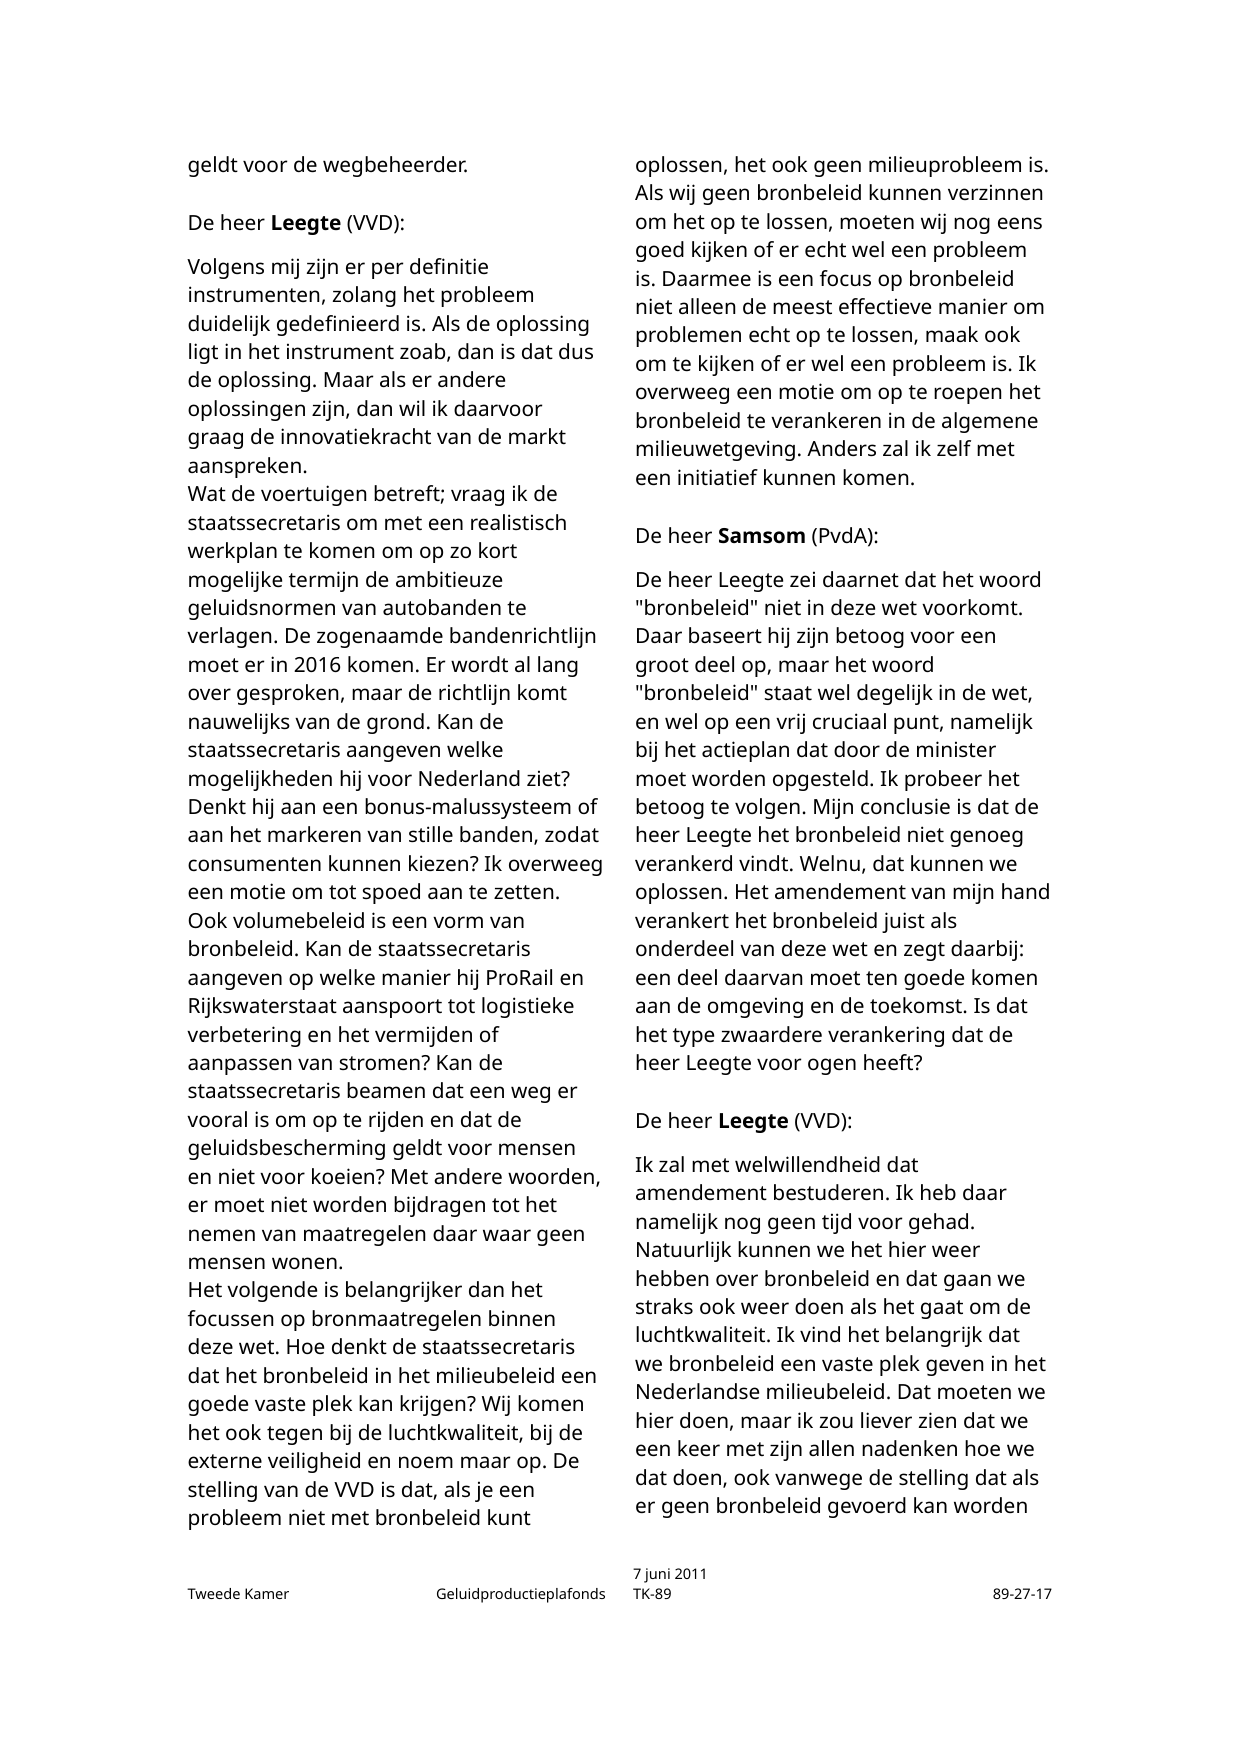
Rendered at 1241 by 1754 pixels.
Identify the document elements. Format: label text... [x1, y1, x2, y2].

text Ook volumebeleid is een vorm van bronbeleid. Kan de staatssecretaris aangeven op welke manier hij ProRail en Rijkswaterstaat aanspoort tot logistieke verbetering en het vermijden of aanpassen van stromen? Kan de staatssecretaris beamen dat een weg er vooral is om op te rijden en dat de geluidsbescherming geldt voor mensen en niet voor koeien? Met andere woorden, er moet niet worden bijdragen tot het nemen van maatregelen daar waar geen mensen wonen. [187, 906, 605, 1276]
text De heer Samsom (PvdA): [635, 521, 1053, 550]
text Wat de voertuigen betreft; vraag ik de staatssecretaris om met een realistisch werkplan te komen om op zo kort mogelijke termijn de ambitieuze geluidsnormen van autobanden te verlagen. De zogenaamde bandenrichtlijn moet er in 2016 komen. Er wordt al lang over gesproken, maar de richtlijn komt nauwelijks van de grond. Kan de staatssecretaris aangeven welke mogelijkheden hij voor Nederland ziet? Denkt hij aan een bonus-malussysteem of aan het markeren van stille banden, zodat consumenten kunnen kiezen? Ik overweeg een motie om tot spoed aan te zetten. [187, 479, 605, 906]
text De heer Leegte (VVD): [635, 1107, 1053, 1135]
text Het volgende is belangrijker dan het focussen op bronmaatregelen binnen deze wet. Hoe denkt de staatssecretaris dat het bronbeleid in het milieubeleid een goede vaste plek kan krijgen? Wij komen het ook tegen bij de luchtkwaliteit, bij de externe veiligheid en noem maar op. De stelling van de VVD is dat, als je een probleem niet met bronbeleid kunt [187, 1276, 605, 1532]
text Ik zal met welwillendheid dat amendement bestuderen. Ik heb daar namelijk nog geen tijd voor gehad. Natuurlijk kunnen we het hier weer hebben over bronbeleid en dat gaan we straks ook weer doen als het gaat om de luchtkwaliteit. Ik vind het belangrijk dat we bronbeleid een vaste plek geven in het Nederlandse milieubeleid. Dat moeten we hier doen, maar ik zou liever zien dat we een keer met zijn allen nadenken hoe we dat doen, ook vanwege de stelling dat als er geen bronbeleid gevoerd kan worden [635, 1150, 1053, 1520]
text geldt voor de wegbeheerder. [187, 150, 605, 178]
text Volgens mij zijn er per definitie instrumenten, zolang het probleem duidelijk gedefinieerd is. Als de oplossing ligt in het instrument zoab, dan is dat dus de oplossing. Maar als er andere oplossingen zijn, dan wil ik daarvoor graag de innovatiekracht van de markt aanspreken. [187, 252, 605, 479]
text De heer Leegte zei daarnet dat het woord "bronbeleid" niet in deze wet voorkomt. Daar baseert hij zijn betoog voor een groot deel op, maar het woord "bronbeleid" staat wel degelijk in de wet, en wel op een vrij cruciaal punt, namelijk bij het actieplan dat door de minister moet worden opgesteld. Ik probeer het betoog te volgen. Mijn conclusie is dat de heer Leegte het bronbeleid niet genoeg verankerd vindt. Welnu, dat kunnen we oplossen. Het amendement van mijn hand verankert het bronbeleid juist als onderdeel van deze wet en zegt daarbij: een deel daarvan moet ten goede komen aan de omgeving en de toekomst. Is dat het type zwaardere verankering dat de heer Leegte voor ogen heeft? [635, 565, 1053, 1077]
text oplossen, het ook geen milieuprobleem is. Als wij geen bronbeleid kunnen verzinnen om het op te lossen, moeten wij nog eens goed kijken of er echt wel een probleem is. Daarmee is een focus op bronbeleid niet alleen de meest effectieve manier om problemen echt op te lossen, maak ook om te kijken of er wel een probleem is. Ik overweeg een motie om op te roepen het bronbeleid te verankeren in de algemene milieuwetgeving. Anders zal ik zelf met een initiatief kunnen komen. [635, 150, 1053, 491]
text De heer Leegte (VVD): [187, 208, 605, 237]
